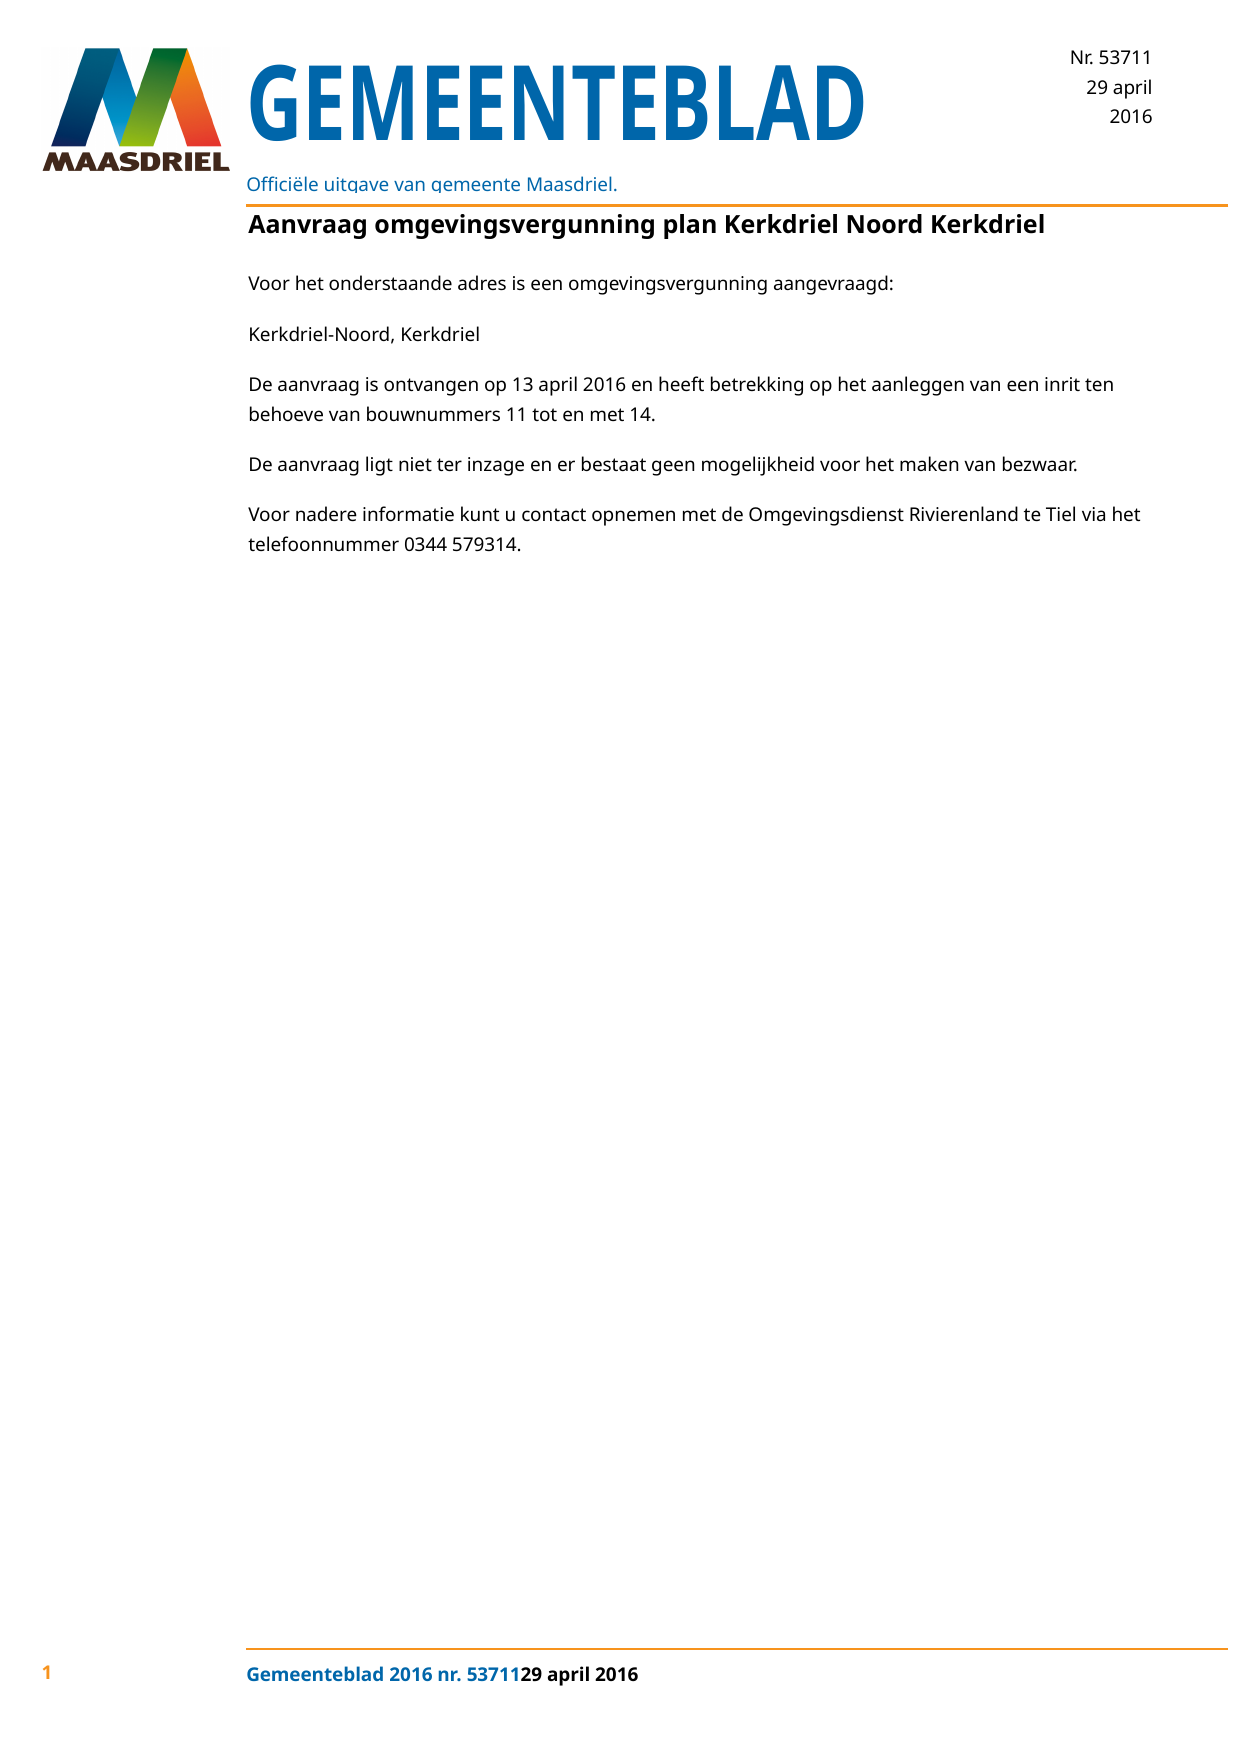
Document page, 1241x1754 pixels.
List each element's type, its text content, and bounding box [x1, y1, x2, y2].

text Aanvraag omgevingsvergunning plan Kerkdriel Noord Kerkdriel [248, 207, 1152, 241]
text Voor het onderstaande adres is een omgevingsvergunning aangevraagd: [248, 270, 1152, 296]
text Voor nadere informatie kunt u contact opnemen met de Omgevingsdienst Rivierenland te Tiel via het telefoonnummer 0344 579314. [248, 502, 1152, 557]
text Kerkdriel-Noord, Kerkdriel [248, 321, 1152, 346]
picture [41, 47, 231, 172]
text De aanvraag is ontvangen op 13 april 2016 en heeft betrekking op het aanleggen van een inrit ten behoeve van bouwnummers 11 tot en met 14. [248, 371, 1152, 426]
text De aanvraag ligt niet ter inzage en er bestaat geen mogelijkheid voor het maken van bezwaar. [248, 451, 1152, 477]
